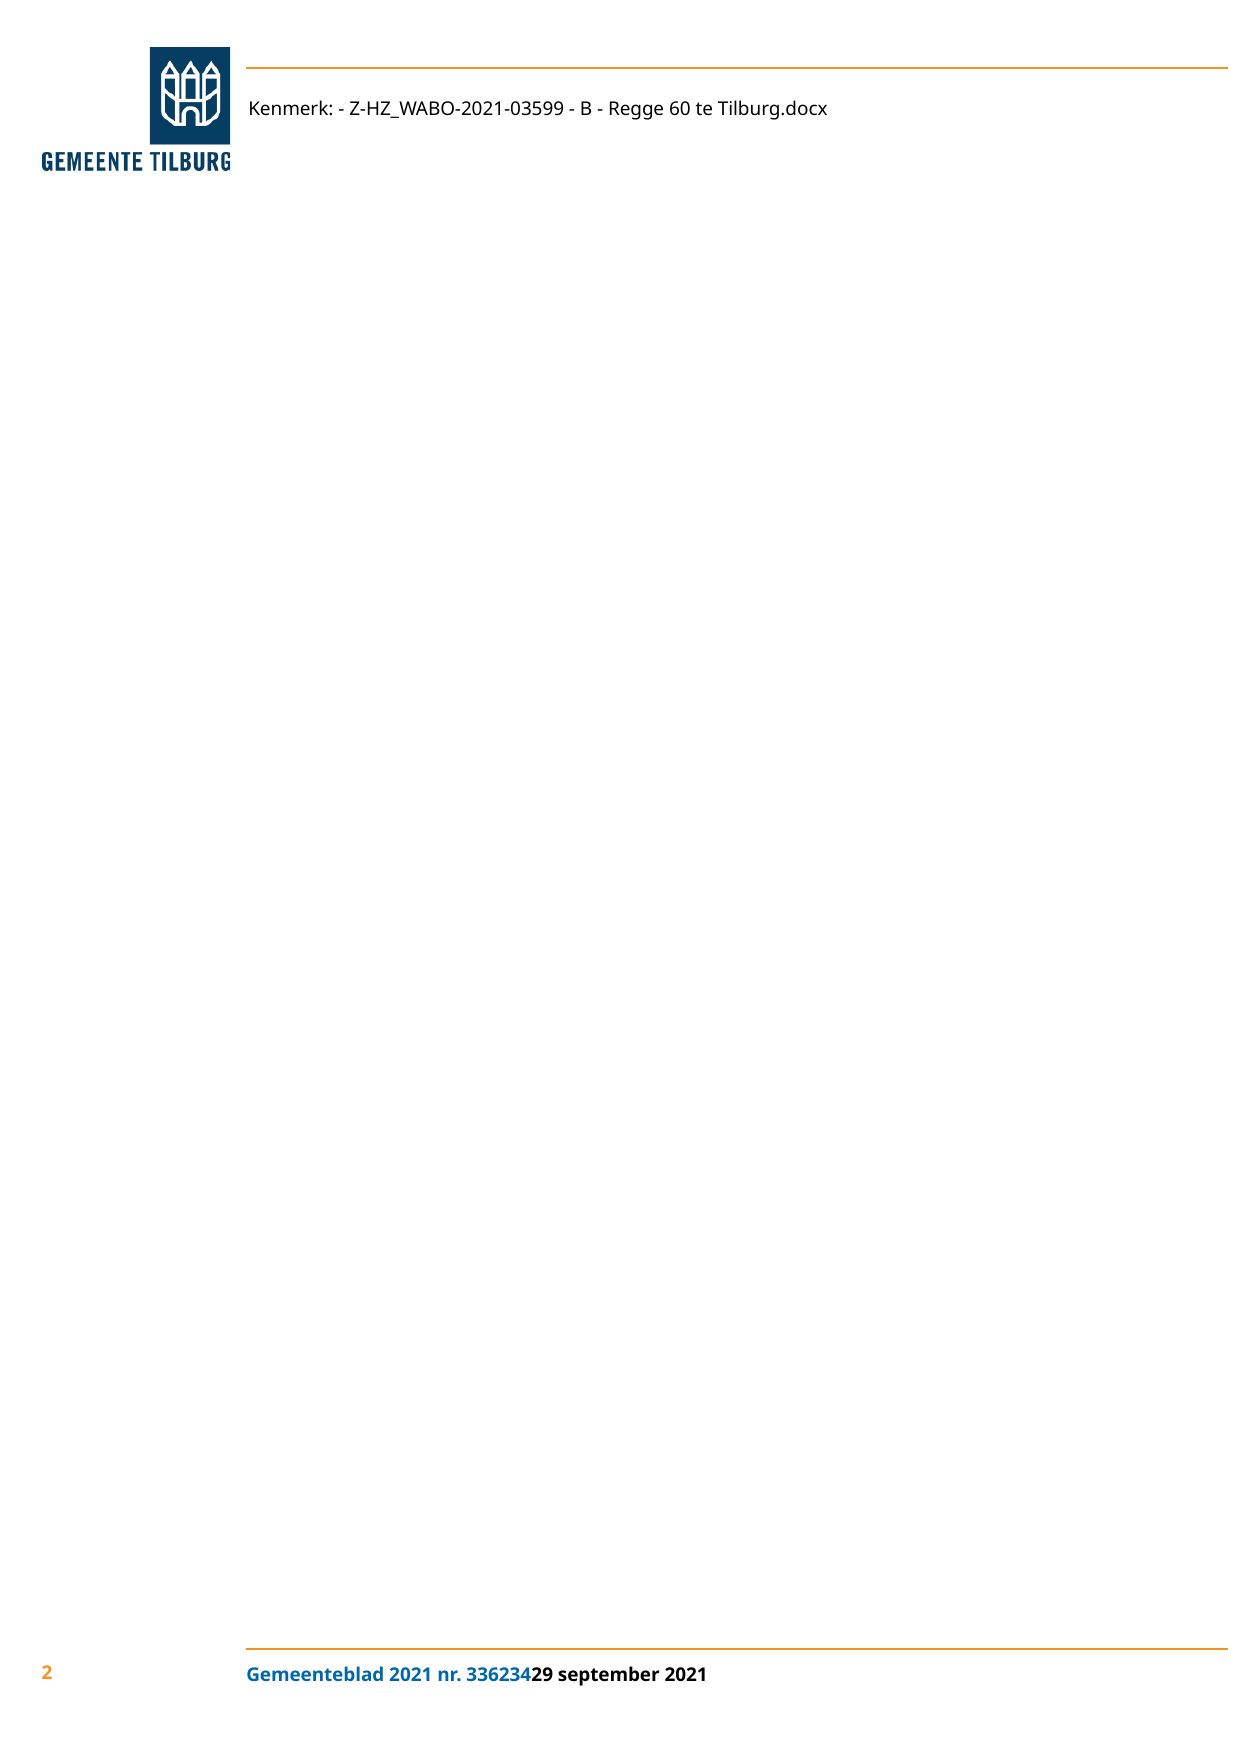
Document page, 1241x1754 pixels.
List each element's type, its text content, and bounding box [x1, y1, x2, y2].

text Kenmerk: - Z-HZ_WABO-2021-03599 - B - Regge 60 te Tilburg.docx [248, 95, 1152, 121]
picture [41, 47, 231, 172]
